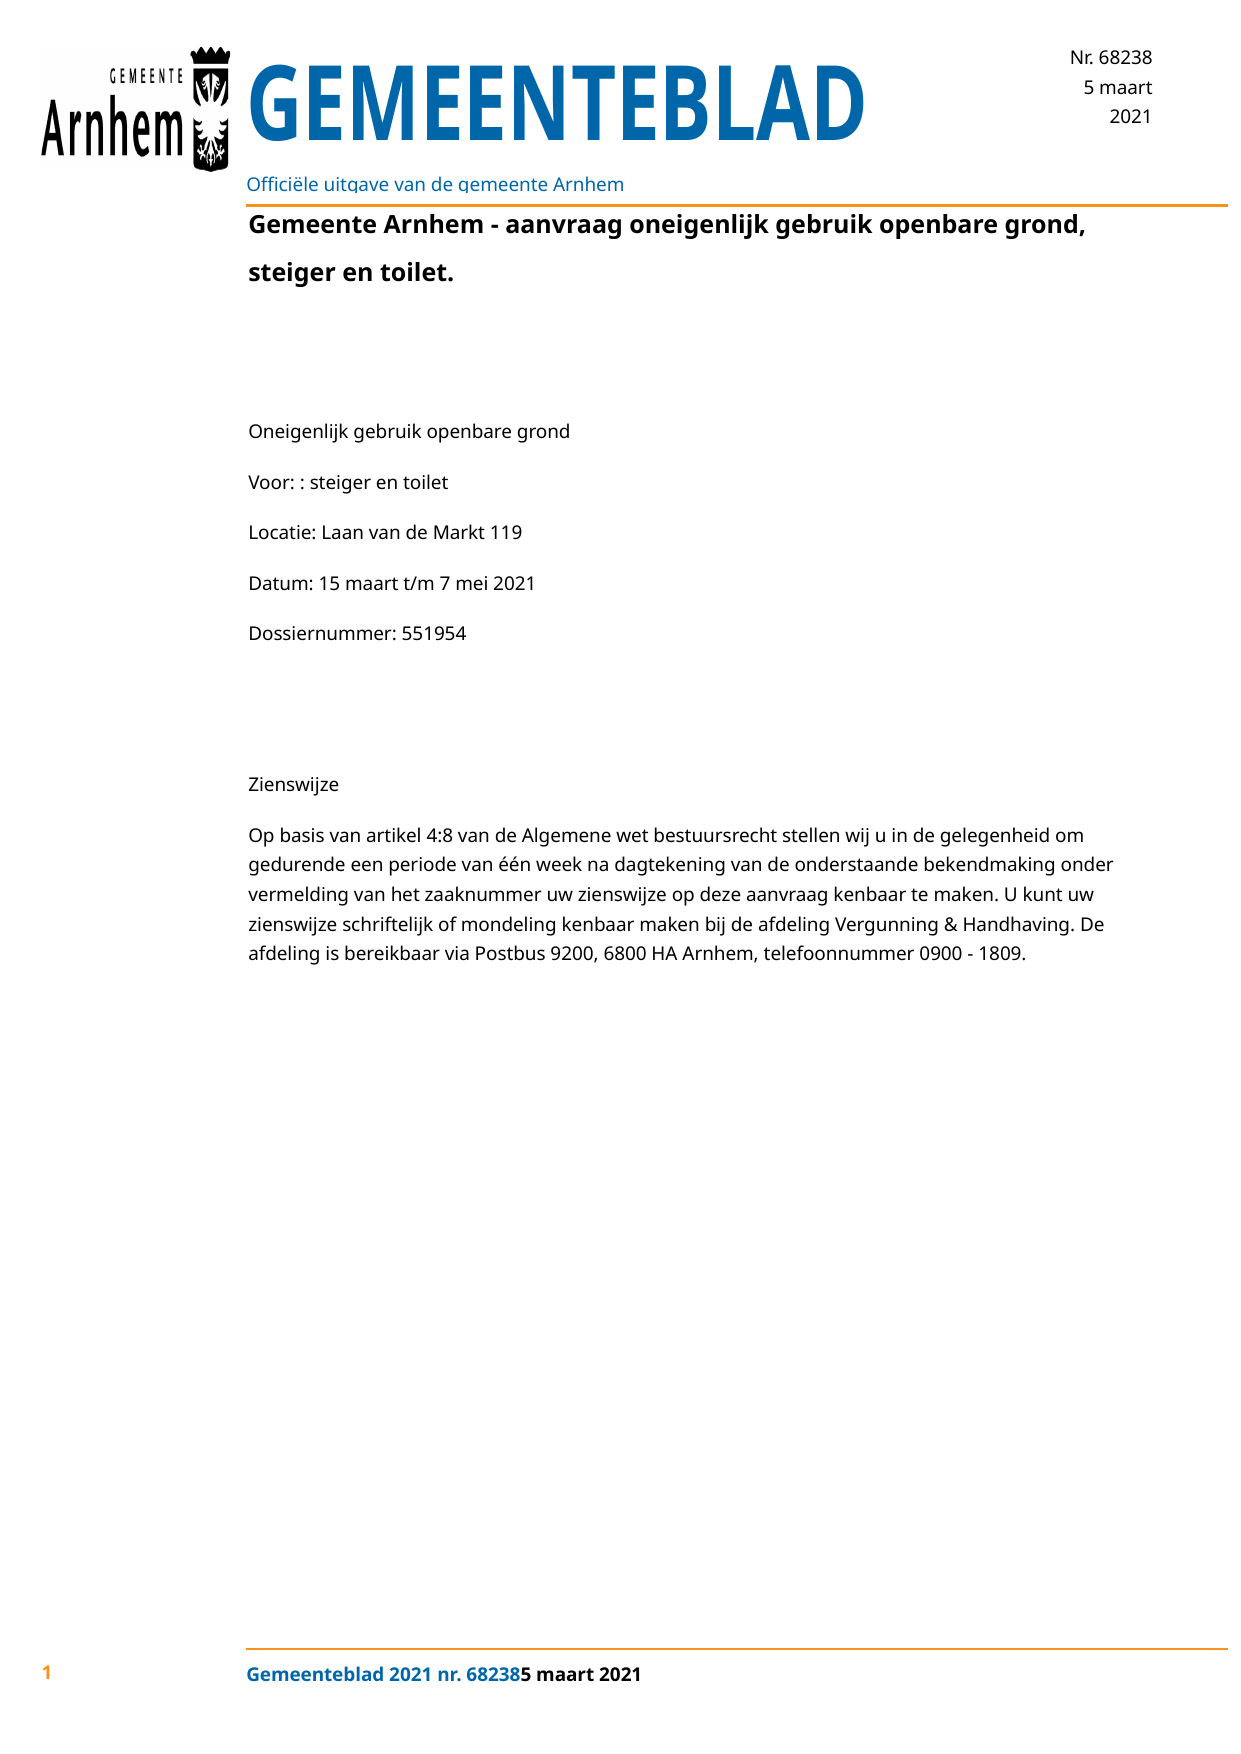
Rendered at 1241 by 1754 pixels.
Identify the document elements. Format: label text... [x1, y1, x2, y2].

text Datum: 15 maart t/m 7 mei 2021 [248, 570, 1152, 596]
text Voor: : steiger en toilet [248, 469, 1152, 495]
text Op basis van artikel 4:8 van de Algemene wet bestuursrecht stellen wij u in de gelegenheid om gedurende een periode van één week na dagtekening van de onderstaande bekendmaking onder vermelding van het zaaknummer uw zienswijze op deze aanvraag kenbaar te maken. U kunt uw zienswijze schriftelijk of mondeling kenbaar maken bij de afdeling Vergunning & Handhaving. De afdeling is bereikbaar via Postbus 9200, 6800 HA Arnhem, telefoonnummer 0900 - 1809. [248, 822, 1152, 966]
text Locatie: Laan van de Markt 119 [248, 519, 1152, 545]
picture [41, 47, 231, 172]
text Oneigenlijk gebruik openbare grond [248, 419, 1152, 444]
text Zienswijze [248, 772, 1152, 797]
text Gemeente Arnhem - aanvraag oneigenlijk gebruik openbare grond, steiger en toilet. [248, 207, 1152, 288]
text Dossiernummer: 551954 [248, 620, 1152, 646]
